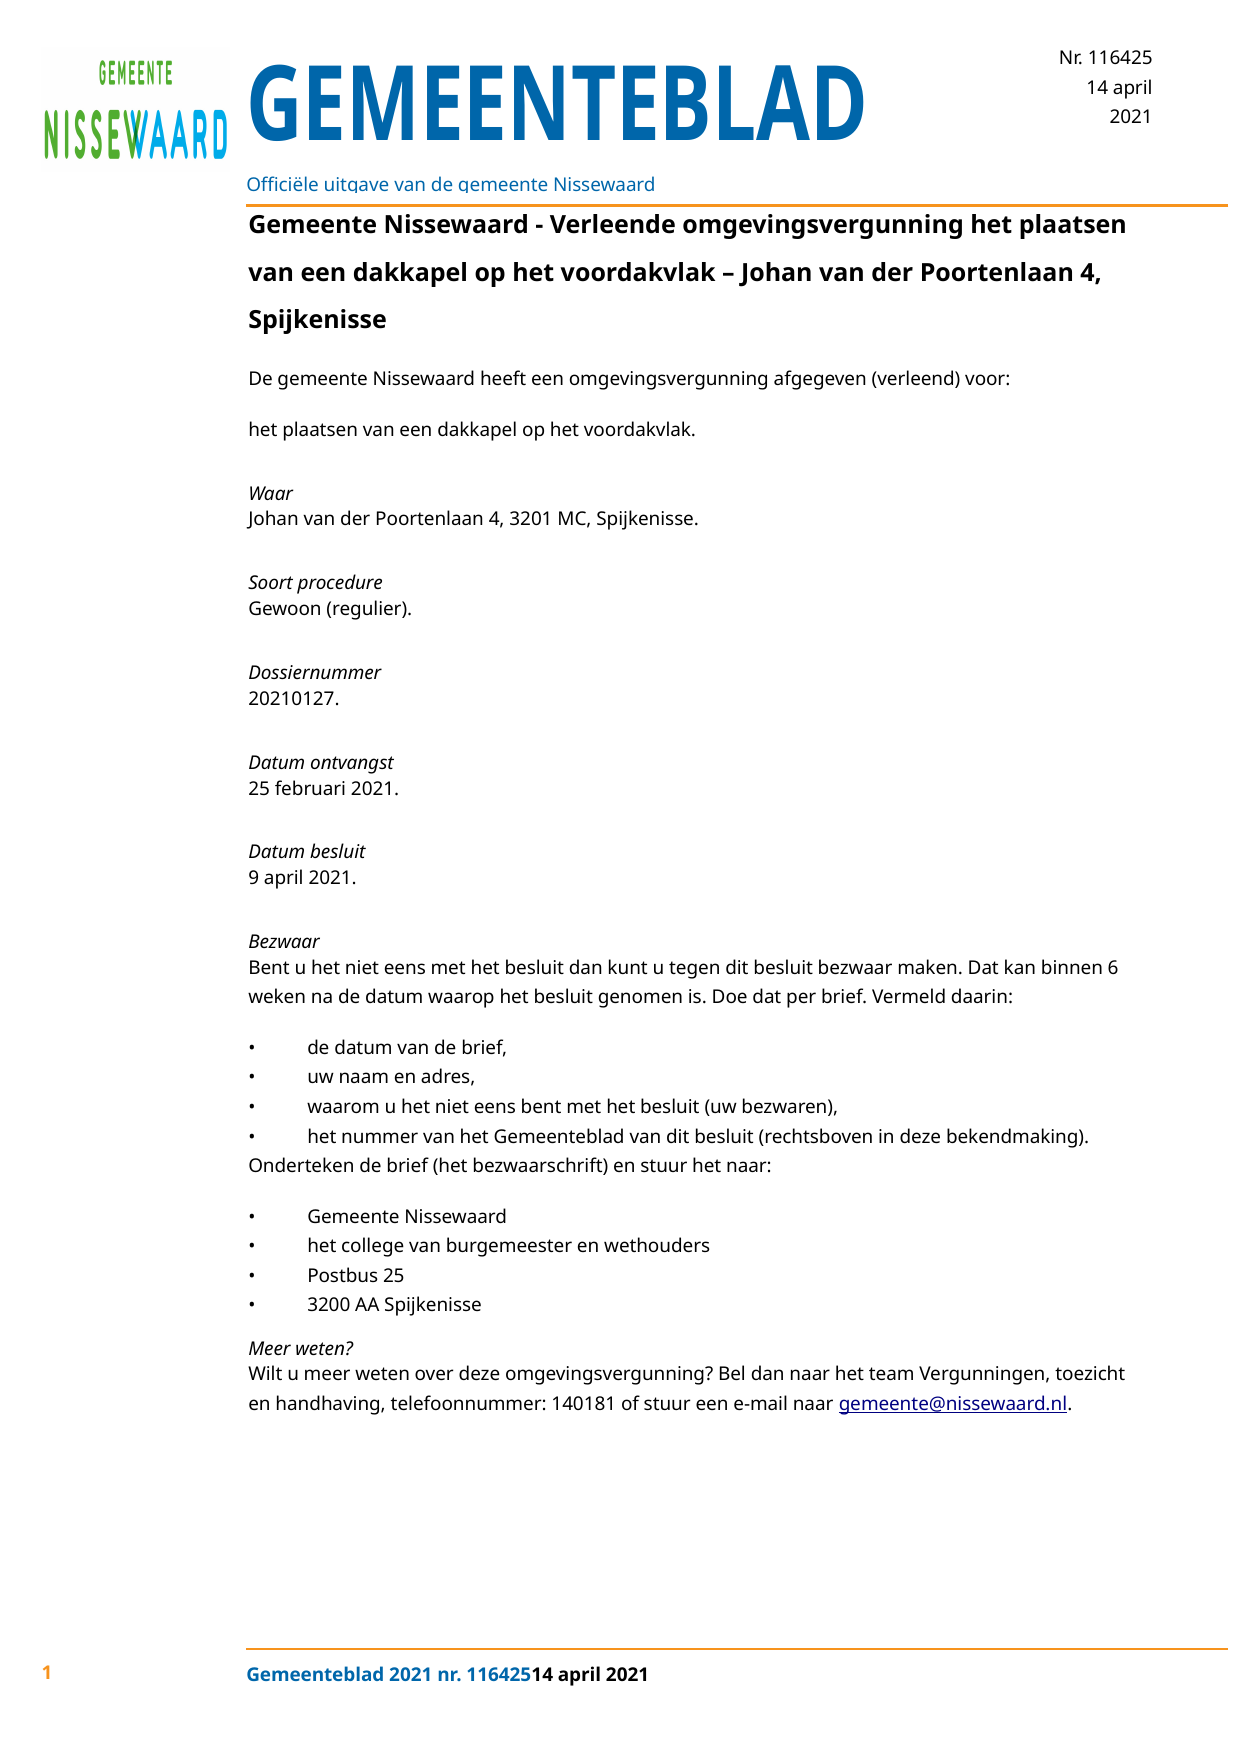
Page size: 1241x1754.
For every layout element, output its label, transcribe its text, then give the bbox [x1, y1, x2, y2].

text Bent u het niet eens met het besluit dan kunt u tegen dit besluit bezwaar maken. Dat kan binnen 6 weken na de datum waarop het besluit genomen is. Doe dat per brief. Vermeld daarin: [248, 954, 1152, 1009]
list de datum van de brief, [248, 1034, 1152, 1060]
text Johan van der Poortenlaan 4, 3201 MC, Spijkenisse. [248, 506, 1152, 531]
list het nummer van het Gemeenteblad van dit besluit (rechtsboven in deze bekendmaking). [248, 1123, 1152, 1148]
text Datum ontvangst [248, 749, 1152, 775]
text 9 april 2021. [248, 864, 1152, 890]
text Gemeente Nissewaard - Verleende omgevingsvergunning het plaatsen van een dakkapel op het voordakvlak – Johan van der Poortenlaan 4, Spijkenisse [248, 207, 1152, 336]
text Onderteken de brief (het bezwaarschrift) en stuur het naar: [248, 1152, 1152, 1178]
text 20210127. [248, 685, 1152, 711]
text Gewoon (regulier). [248, 595, 1152, 621]
text Meer weten? [248, 1335, 1152, 1360]
text De gemeente Nissewaard heeft een omgevingsvergunning afgegeven (verleend) voor: [248, 366, 1152, 391]
text 25 februari 2021. [248, 775, 1152, 800]
text Bezwaar [248, 928, 1152, 954]
text Soort procedure [248, 569, 1152, 595]
list waarom u het niet eens bent met het besluit (uw bezwaren), [248, 1093, 1152, 1119]
text Dossiernummer [248, 659, 1152, 685]
text Datum besluit [248, 839, 1152, 864]
list Gemeente Nissewaard [248, 1203, 1152, 1228]
text Wilt u meer weten over deze omgevingsvergunning? Bel dan naar het team Vergunningen, toezicht en handhaving, telefoonnummer: 140181 of stuur een e-mail naar gemeente@nissewaard.nl. [248, 1360, 1152, 1416]
list het college van burgemeester en wethouders [248, 1232, 1152, 1258]
list Postbus 25 [248, 1262, 1152, 1288]
text het plaatsen van een dakkapel op het voordakvlak. [248, 416, 1152, 442]
text Waar [248, 480, 1152, 506]
picture [41, 47, 231, 172]
list 3200 AA Spijkenisse [248, 1292, 1152, 1317]
list uw naam en adres, [248, 1064, 1152, 1089]
